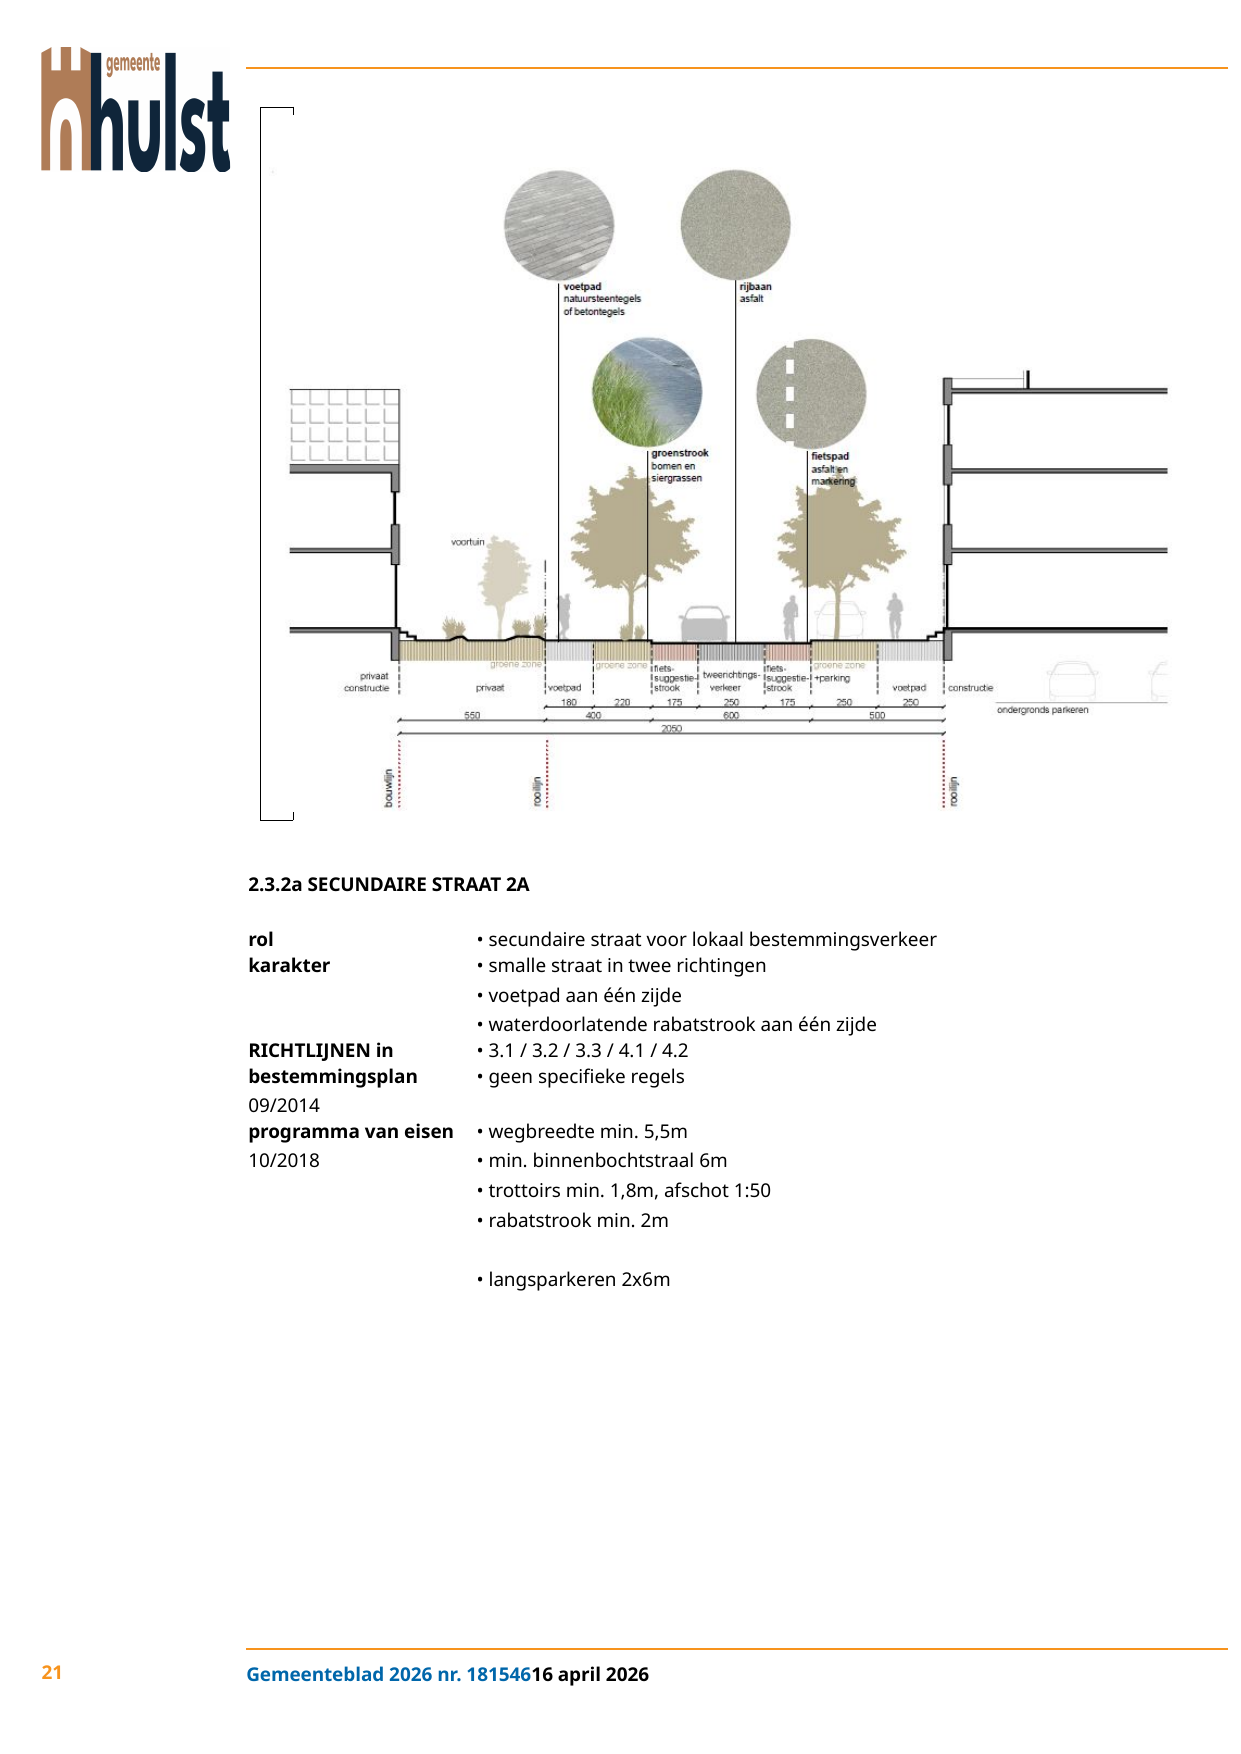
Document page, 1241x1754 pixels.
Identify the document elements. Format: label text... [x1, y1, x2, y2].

table_cell • geen specifieke regels [476, 1063, 1152, 1118]
table_cell karakter [248, 952, 476, 1037]
table_cell RICHTLIJNEN in [248, 1037, 476, 1063]
text 2.3.2a SECUNDAIRE STRAAT 2A [248, 871, 1152, 897]
table_cell • smalle straat in twee richtingen • voetpad aan één zijde • waterdoorlatende rabatstrook aan één zijde [476, 952, 1152, 1037]
table_cell bestemmingsplan 09/2014 [248, 1063, 476, 1118]
table_header rol [248, 926, 476, 952]
picture [268, 115, 1173, 812]
picture [41, 47, 231, 172]
table_cell programma van eisen 10/2018 [248, 1118, 476, 1292]
table_cell • wegbreedte min. 5,5m • min. binnenbochtstraal 6m • trottoirs min. 1,8m, afschot 1:50 • rabatstrook min. 2m • langsparkeren 2x6m [476, 1118, 1152, 1292]
table_header • secundaire straat voor lokaal bestemmingsverkeer [476, 926, 1152, 952]
table_cell • 3.1 / 3.2 / 3.3 / 4.1 / 4.2 [476, 1037, 1152, 1063]
